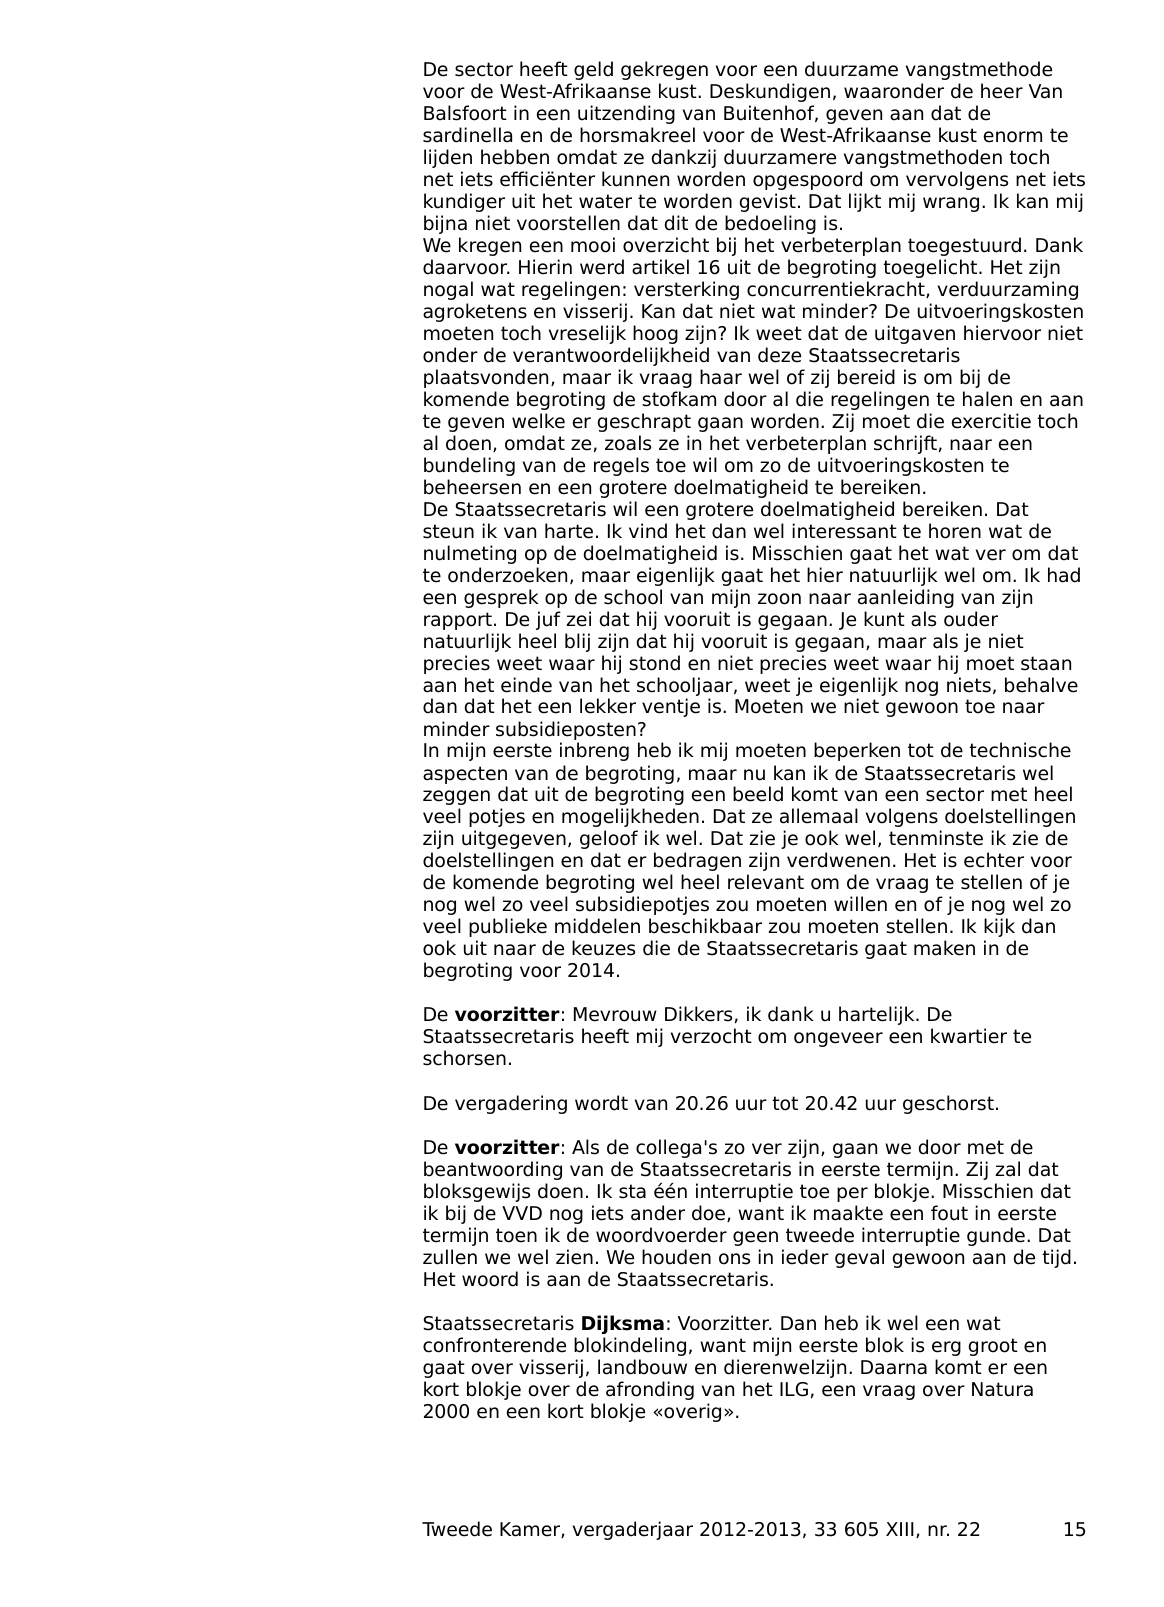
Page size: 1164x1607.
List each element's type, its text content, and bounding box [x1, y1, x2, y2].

text De sector heeft geld gekregen voor een duurzame vangstmethode voor de West-Afrikaanse kust. Deskundigen, waaronder de heer Van Balsfoort in een uitzending van Buitenhof, geven aan dat de sardinella en de horsmakreel voor de West-Afrikaanse kust enorm te lijden hebben omdat ze dankzij duurzamere vangstmethoden toch net iets efficiënter kunnen worden opgespoord om vervolgens net iets kundiger uit het water te worden gevist. Dat lijkt mij wrang. Ik kan mij bijna niet voorstellen dat dit de bedoeling is. [422, 59, 1087, 235]
text We kregen een mooi overzicht bij het verbeterplan toegestuurd. Dank daarvoor. Hierin werd artikel 16 uit de begroting toegelicht. Het zijn nogal wat regelingen: versterking concurrentiekracht, verduurzaming agroketens en visserij. Kan dat niet wat minder? De uitvoeringskosten moeten toch vreselijk hoog zijn? Ik weet dat de uitgaven hiervoor niet onder de verantwoordelijkheid van deze Staatssecretaris plaatsvonden, maar ik vraag haar wel of zij bereid is om bij de komende begroting de stofkam door al die regelingen te halen en aan te geven welke er geschrapt gaan worden. Zij moet die exercitie toch al doen, omdat ze, zoals ze in het verbeterplan schrijft, naar een bundeling van de regels toe wil om zo de uitvoeringskosten te beheersen en een grotere doelmatigheid te bereiken. [422, 235, 1087, 499]
text Staatssecretaris Dijksma: Voorzitter. Dan heb ik wel een wat confronterende blokindeling, want mijn eerste blok is erg groot en gaat over visserij, landbouw en dierenwelzijn. Daarna komt er een kort blokje over de afronding van het ILG, een vraag over Natura 2000 en een kort blokje «overig». [422, 1313, 1087, 1423]
text De Staatssecretaris wil een grotere doelmatigheid bereiken. Dat steun ik van harte. Ik vind het dan wel interessant te horen wat de nulmeting op de doelmatigheid is. Misschien gaat het wat ver om dat te onderzoeken, maar eigenlijk gaat het hier natuurlijk wel om. Ik had een gesprek op de school van mijn zoon naar aanleiding van zijn rapport. De juf zei dat hij vooruit is gegaan. Je kunt als ouder natuurlijk heel blij zijn dat hij vooruit is gegaan, maar als je niet precies weet waar hij stond en niet precies weet waar hij moet staan aan het einde van het schooljaar, weet je eigenlijk nog niets, behalve dan dat het een lekker ventje is. Moeten we niet gewoon toe naar minder subsidieposten? [422, 499, 1087, 740]
text De vergadering wordt van 20.26 uur tot 20.42 uur geschorst. [422, 1092, 1087, 1114]
text De voorzitter: Als de collega's zo ver zijn, gaan we door met de beantwoording van de Staatssecretaris in eerste termijn. Zij zal dat bloksgewijs doen. Ik sta één interruptie toe per blokje. Misschien dat ik bij de VVD nog iets ander doe, want ik maakte een fout in eerste termijn toen ik de woordvoerder geen tweede interruptie gunde. Dat zullen we wel zien. We houden ons in ieder geval gewoon aan de tijd. [422, 1137, 1087, 1268]
text Het woord is aan de Staatssecretaris. [422, 1268, 1087, 1291]
text In mijn eerste inbreng heb ik mij moeten beperken tot de technische aspecten van de begroting, maar nu kan ik de Staatssecretaris wel zeggen dat uit de begroting een beeld komt van een sector met heel veel potjes en mogelijkheden. Dat ze allemaal volgens doelstellingen zijn uitgegeven, geloof ik wel. Dat zie je ook wel, tenminste ik zie de doelstellingen en dat er bedragen zijn verdwenen. Het is echter voor de komende begroting wel heel relevant om de vraag te stellen of je nog wel zo veel subsidiepotjes zou moeten willen en of je nog wel zo veel publieke middelen beschikbaar zou moeten stellen. Ik kijk dan ook uit naar de keuzes die de Staatssecretaris gaat maken in de begroting voor 2014. [422, 740, 1087, 982]
text De voorzitter: Mevrouw Dikkers, ik dank u hartelijk. De Staatssecretaris heeft mij verzocht om ongeveer een kwartier te schorsen. [422, 1004, 1087, 1070]
